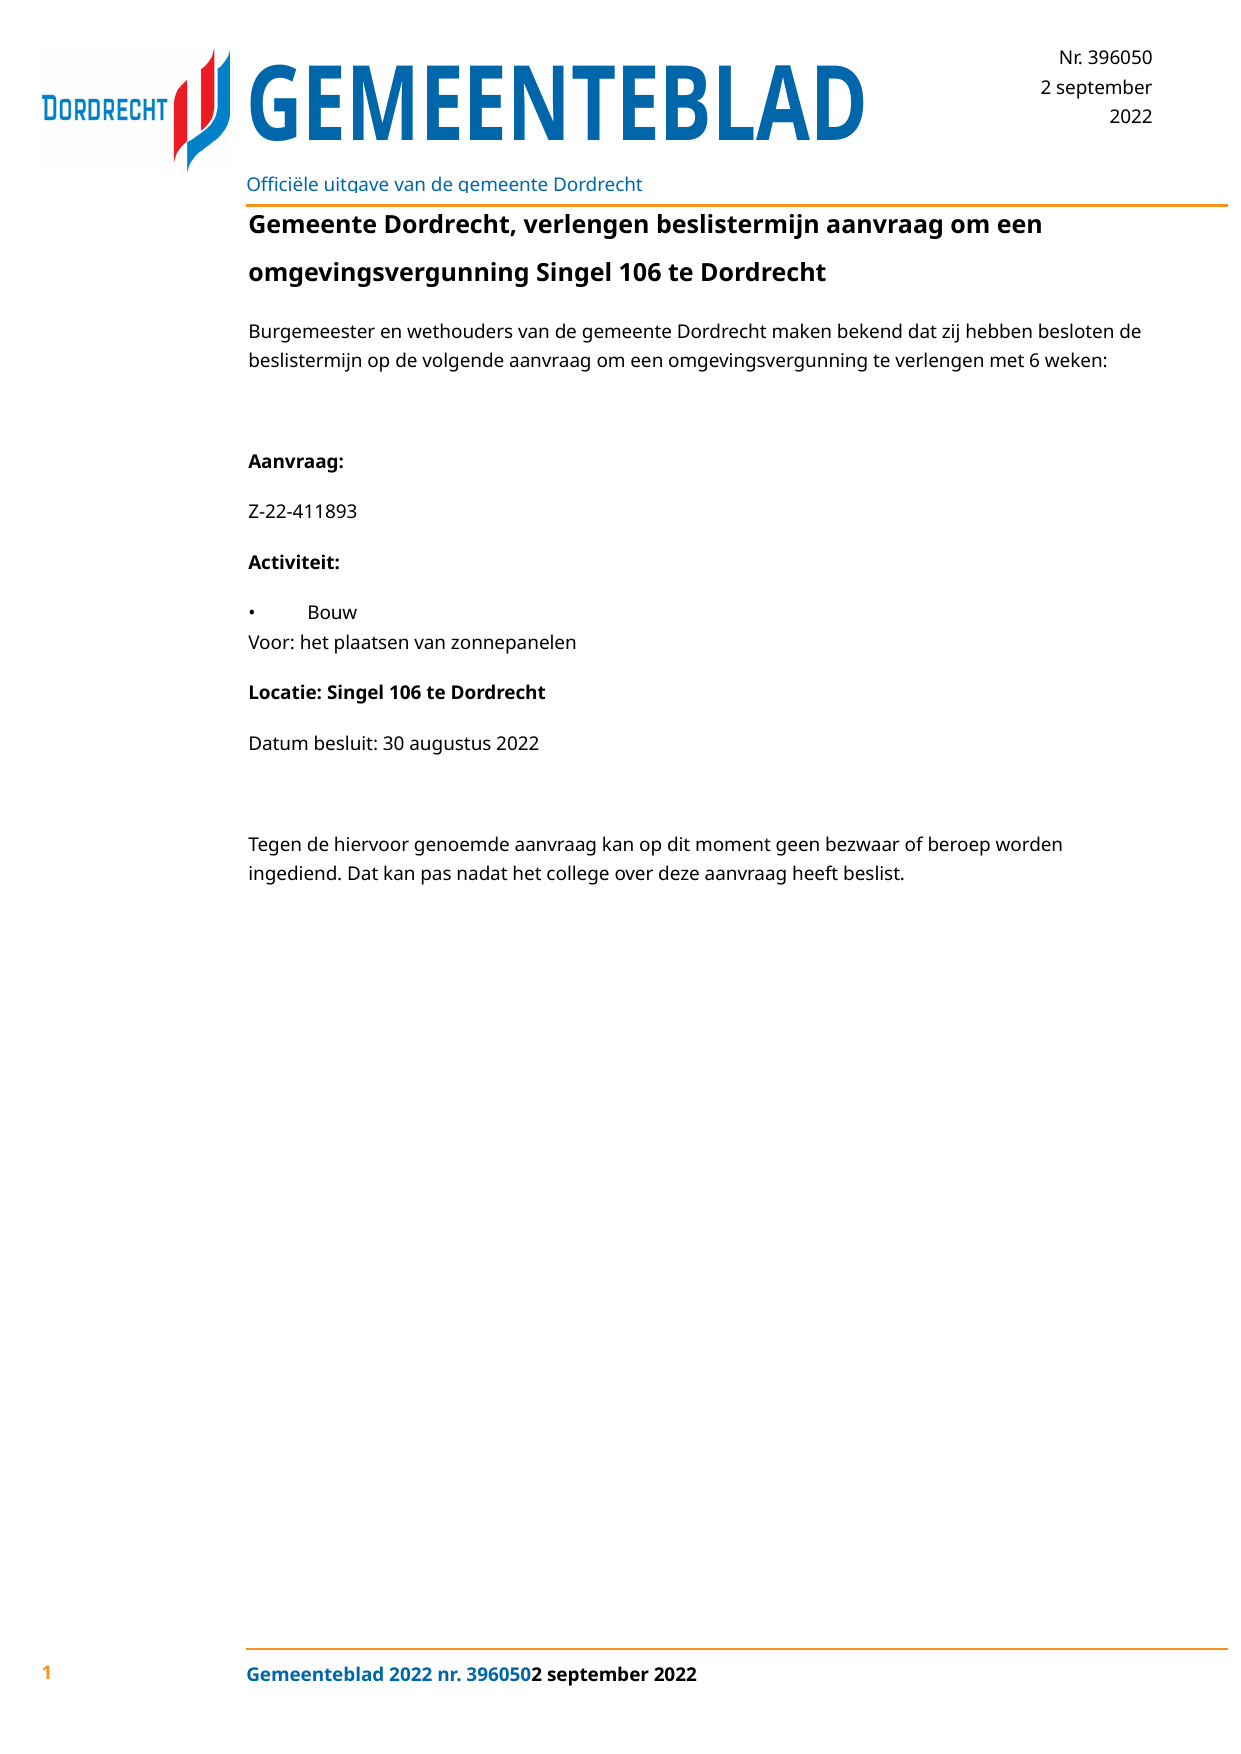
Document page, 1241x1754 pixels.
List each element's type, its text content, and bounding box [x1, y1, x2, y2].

list Bouw [248, 599, 1152, 625]
text Burgemeester en wethouders van de gemeente Dordrecht maken bekend dat zij hebben besloten de beslistermijn op de volgende aanvraag om een omgevingsvergunning te verlengen met 6 weken: [248, 318, 1152, 373]
text Tegen de hiervoor genoemde aanvraag kan op dit moment geen bezwaar of beroep worden ingediend. Dat kan pas nadat het college over deze aanvraag heeft beslist. [248, 831, 1152, 886]
text Voor: het plaatsen van zonnepanelen [248, 629, 1152, 655]
text Activiteit: [248, 549, 1152, 575]
picture [41, 47, 231, 172]
text Datum besluit: 30 augustus 2022 [248, 730, 1152, 756]
text Z-22-411893 [248, 499, 1152, 524]
text Gemeente Dordrecht, verlengen beslistermijn aanvraag om een omgevingsvergunning Singel 106 te Dordrecht [248, 207, 1152, 288]
text Aanvraag: [248, 448, 1152, 474]
text Locatie: Singel 106 te Dordrecht [248, 679, 1152, 705]
